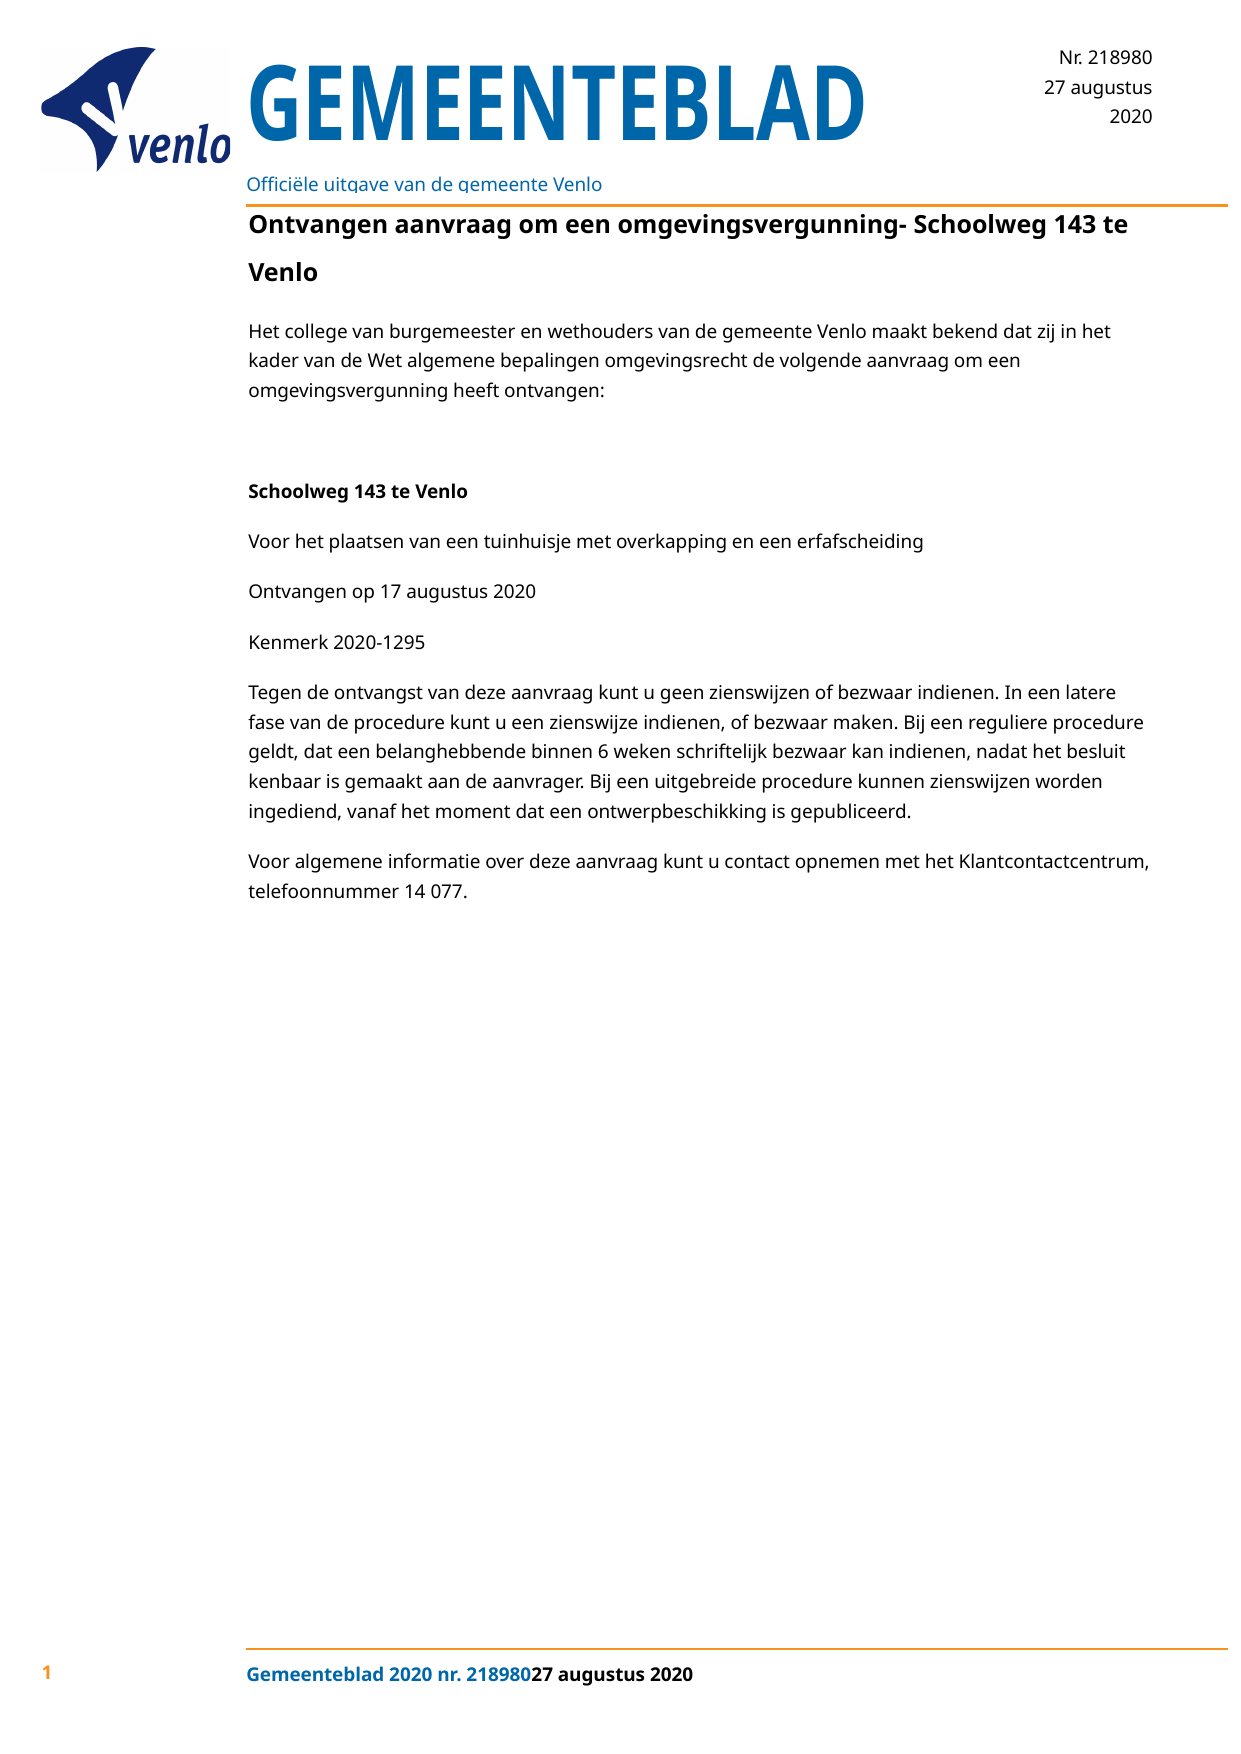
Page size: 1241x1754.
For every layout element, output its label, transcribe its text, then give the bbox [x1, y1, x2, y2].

picture [41, 47, 231, 172]
text Kenmerk 2020-1295 [248, 629, 1152, 655]
text Het college van burgemeester en wethouders van de gemeente Venlo maakt bekend dat zij in het kader van de Wet algemene bepalingen omgevingsrecht de volgende aanvraag om een omgevingsvergunning heeft ontvangen: [248, 318, 1152, 403]
text Schoolweg 143 te Venlo [248, 478, 1152, 504]
text Ontvangen aanvraag om een omgevingsvergunning- Schoolweg 143 te Venlo [248, 207, 1152, 288]
text Voor algemene informatie over deze aanvraag kunt u contact opnemen met het Klantcontactcentrum, telefoonnummer 14 077. [248, 848, 1152, 904]
text Ontvangen op 17 augustus 2020 [248, 579, 1152, 604]
text Tegen de ontvangst van deze aanvraag kunt u geen zienswijzen of bezwaar indienen. In een latere fase van de procedure kunt u een zienswijze indienen, of bezwaar maken. Bij een reguliere procedure geldt, dat een belanghebbende binnen 6 weken schriftelijk bezwaar kan indienen, nadat het besluit kenbaar is gemaakt aan de aanvrager. Bij een uitgebreide procedure kunnen zienswijzen worden ingediend, vanaf het moment dat een ontwerpbeschikking is gepubliceerd. [248, 679, 1152, 824]
text Voor het plaatsen van een tuinhuisje met overkapping en een erfafscheiding [248, 528, 1152, 554]
